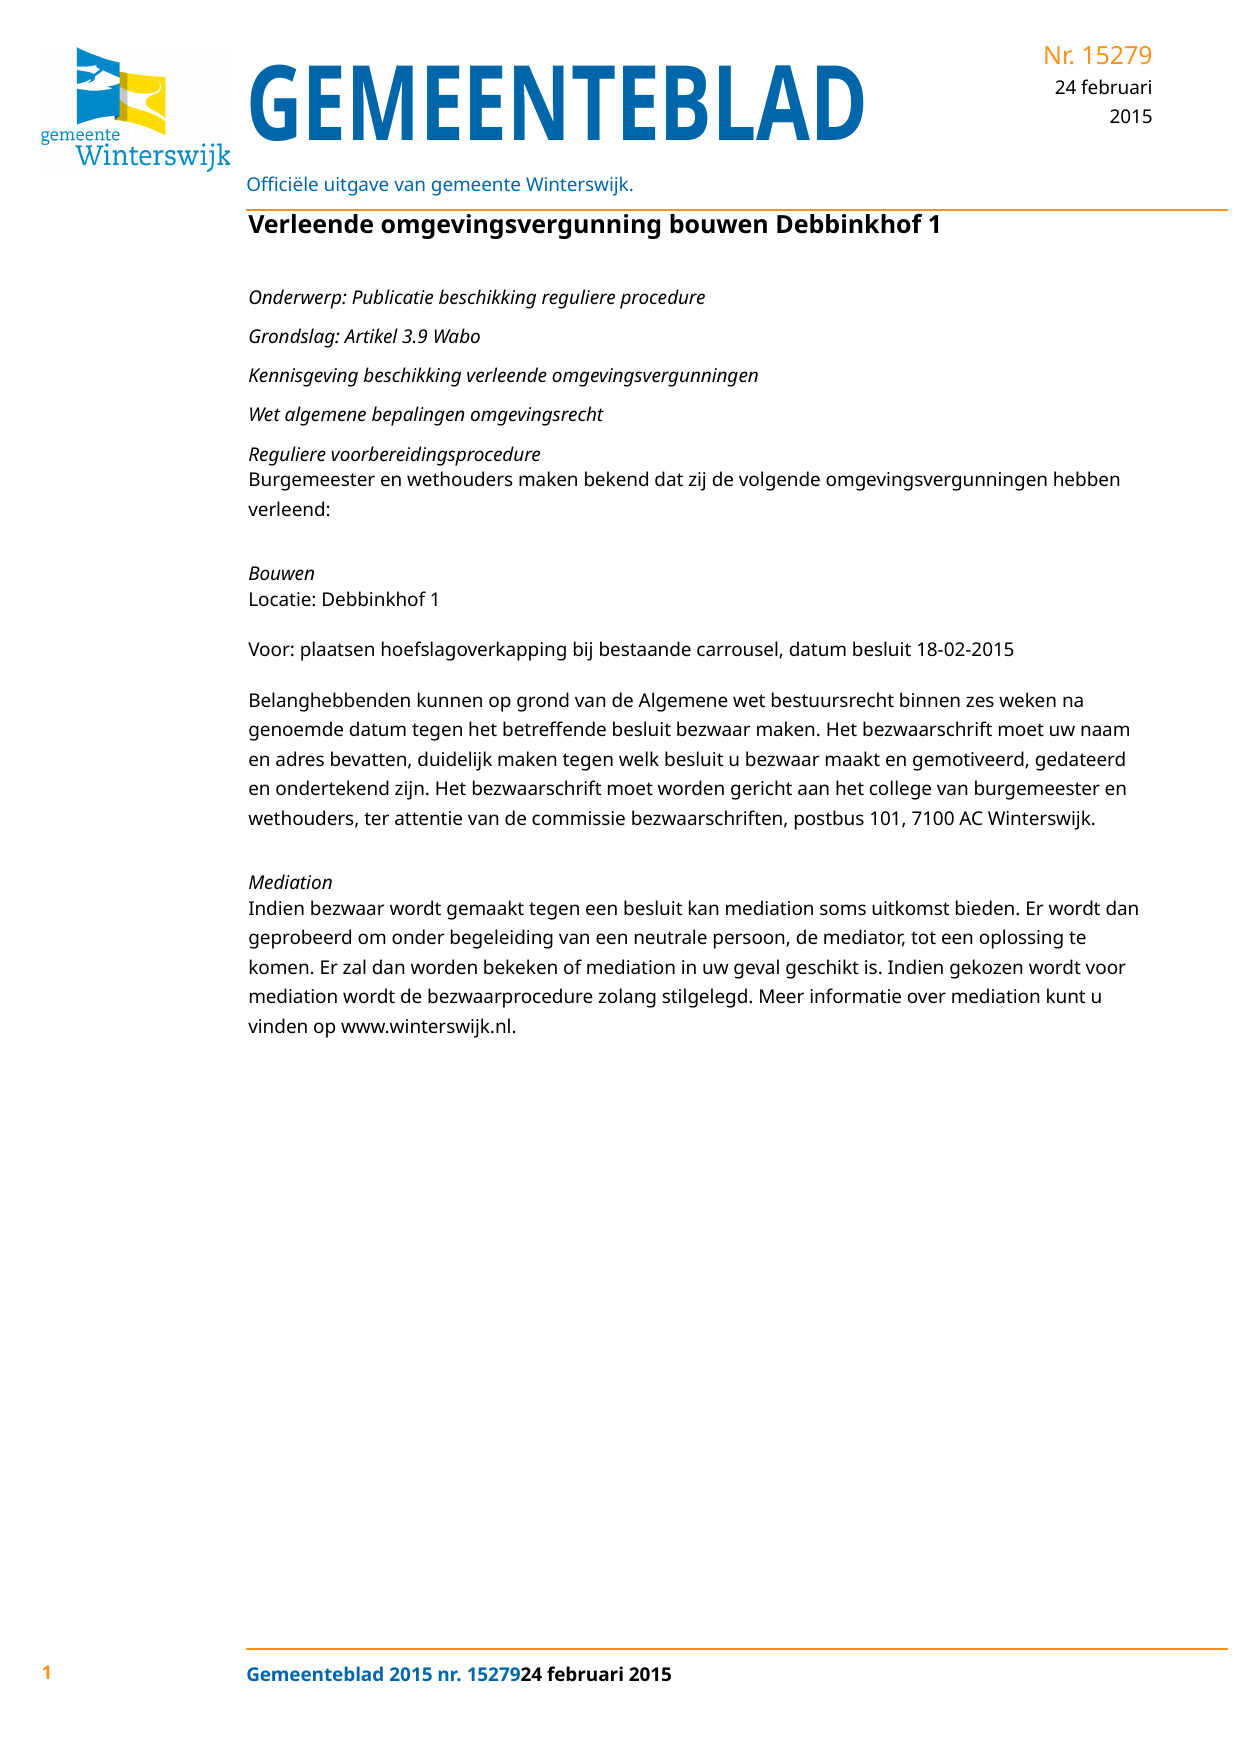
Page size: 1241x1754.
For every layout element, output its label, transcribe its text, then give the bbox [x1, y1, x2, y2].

text Voor: plaatsen hoefslagoverkapping bij bestaande carrousel, datum besluit 18-02-2015 [248, 636, 1152, 662]
text Reguliere voorbereidingsprocedure [248, 441, 1152, 467]
text Locatie: Debbinkhof 1 [248, 586, 1152, 612]
text Wet algemene bepalingen omgevingsrecht [248, 402, 1152, 427]
text Belanghebbenden kunnen op grond van de Algemene wet bestuursrecht binnen zes weken na genoemde datum tegen het betreffende besluit bezwaar maken. Het bezwaarschrift moet uw naam en adres bevatten, duidelijk maken tegen welk besluit u bezwaar maakt en gemotiveerd, gedateerd en ondertekend zijn. Het bezwaarschrift moet worden gericht aan het college van burgemeester en wethouders, ter attentie van de commissie bezwaarschriften, postbus 101, 7100 AC Winterswijk. [248, 687, 1152, 831]
text Bouwen [248, 560, 1152, 586]
text Indien bezwaar wordt gemaakt tegen een besluit kan mediation soms uitkomst bieden. Er wordt dan geprobeerd om onder begeleiding van een neutrale persoon, de mediator, tot een oplossing te komen. Er zal dan worden bekeken of mediation in uw geval geschikt is. Indien gekozen wordt voor mediation wordt de bezwaarprocedure zolang stilgelegd. Meer informatie over mediation kunt u vinden op www.winterswijk.nl. [248, 895, 1152, 1039]
text Mediation [248, 869, 1152, 895]
text Burgemeester en wethouders maken bekend dat zij de volgende omgevingsvergunningen hebben verleend: [248, 467, 1152, 522]
text Kennisgeving beschikking verleende omgevingsvergunningen [248, 362, 1152, 388]
picture [225, 153, 231, 162]
text Verleende omgevingsvergunning bouwen Debbinkhof 1 [248, 211, 1152, 241]
text Onderwerp: Publicatie beschikking reguliere procedure [248, 284, 1152, 309]
text Grondslag: Artikel 3.9 Wabo [248, 323, 1152, 349]
picture [41, 47, 231, 172]
